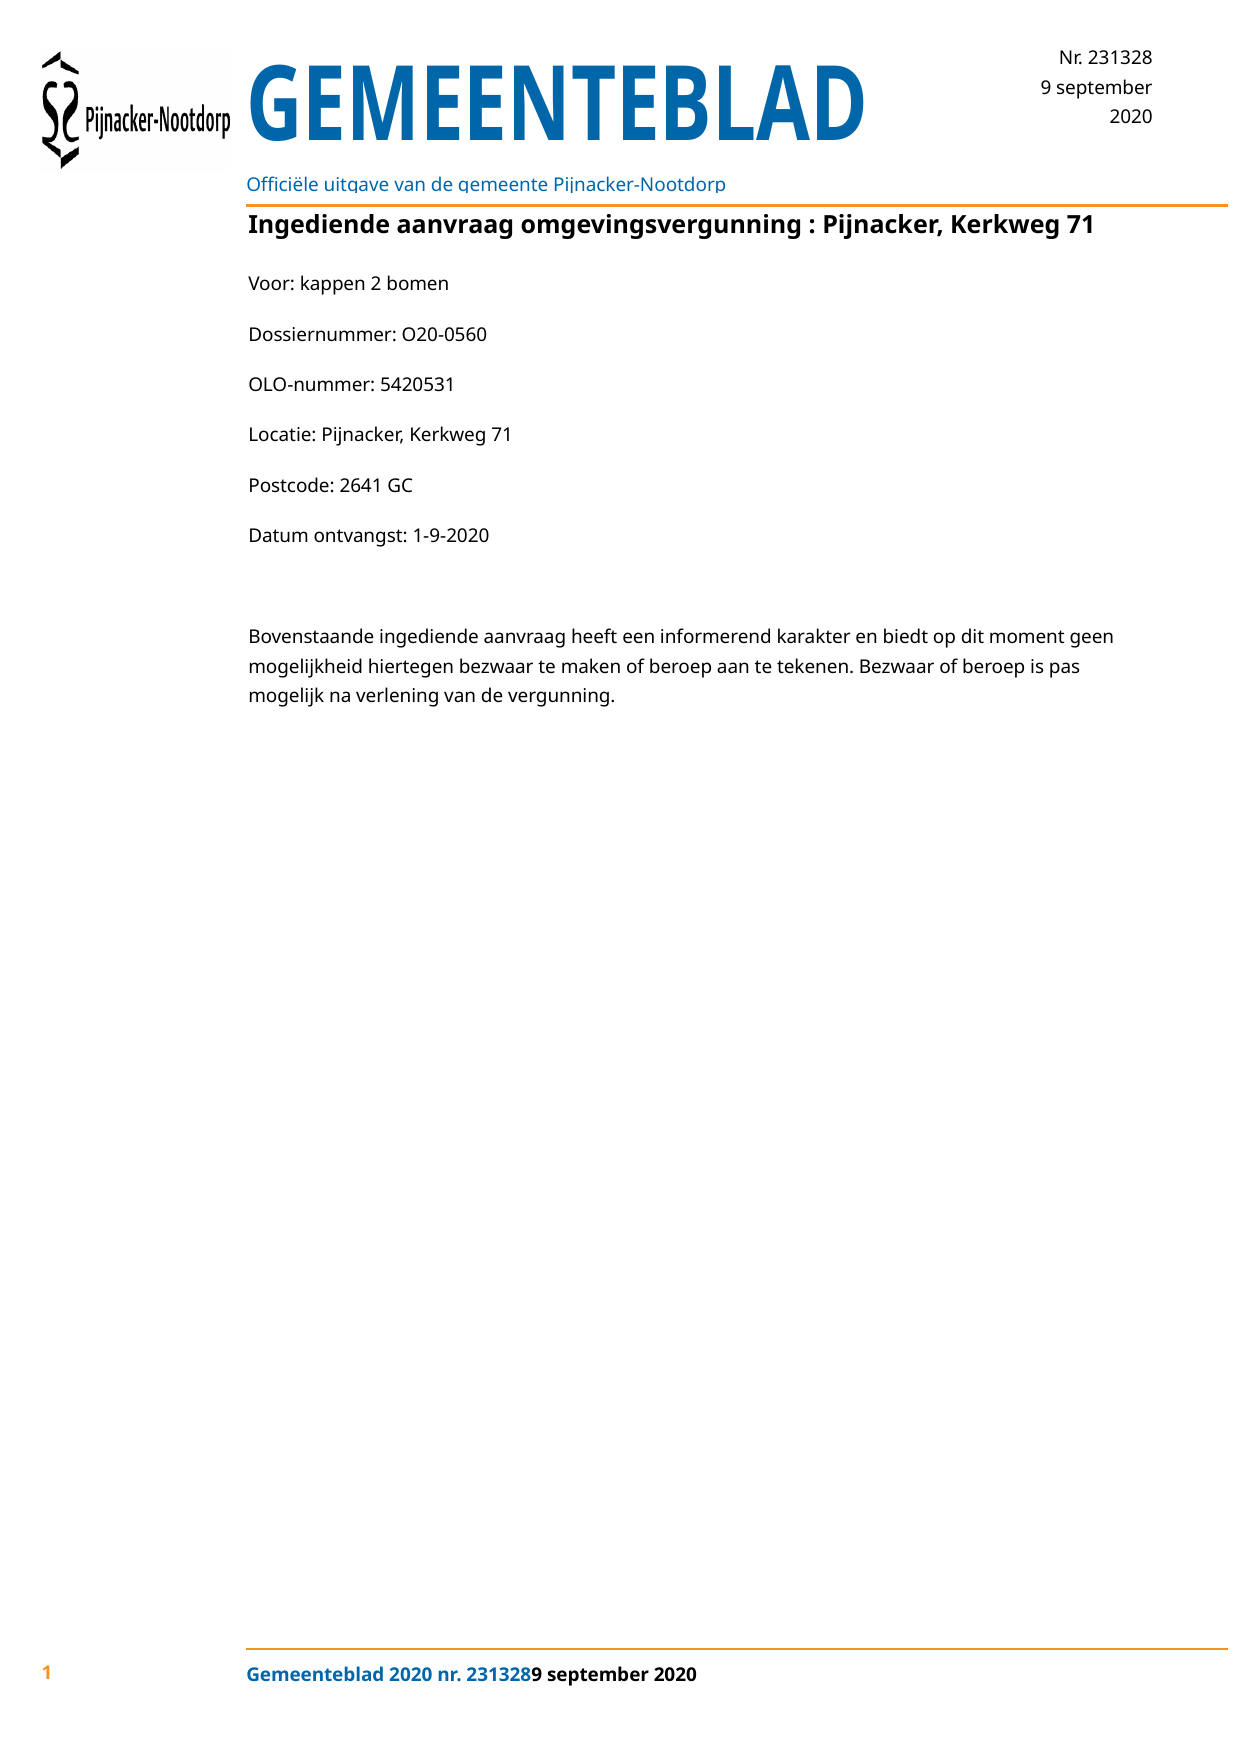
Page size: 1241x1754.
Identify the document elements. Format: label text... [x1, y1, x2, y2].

text Bovenstaande ingediende aanvraag heeft een informerend karakter en biedt op dit moment geen mogelijkheid hiertegen bezwaar te maken of beroep aan te tekenen. Bezwaar of beroep is pas mogelijk na verlening van de vergunning. [248, 623, 1152, 708]
text OLO-nummer: 5420531 [248, 371, 1152, 397]
picture [41, 47, 231, 172]
text Ingediende aanvraag omgevingsvergunning : Pijnacker, Kerkweg 71 [248, 207, 1152, 241]
text Voor: kappen 2 bomen [248, 270, 1152, 296]
text Dossiernummer: O20-0560 [248, 321, 1152, 346]
text Locatie: Pijnacker, Kerkweg 71 [248, 422, 1152, 447]
text Datum ontvangst: 1-9-2020 [248, 522, 1152, 548]
text Postcode: 2641 GC [248, 472, 1152, 498]
